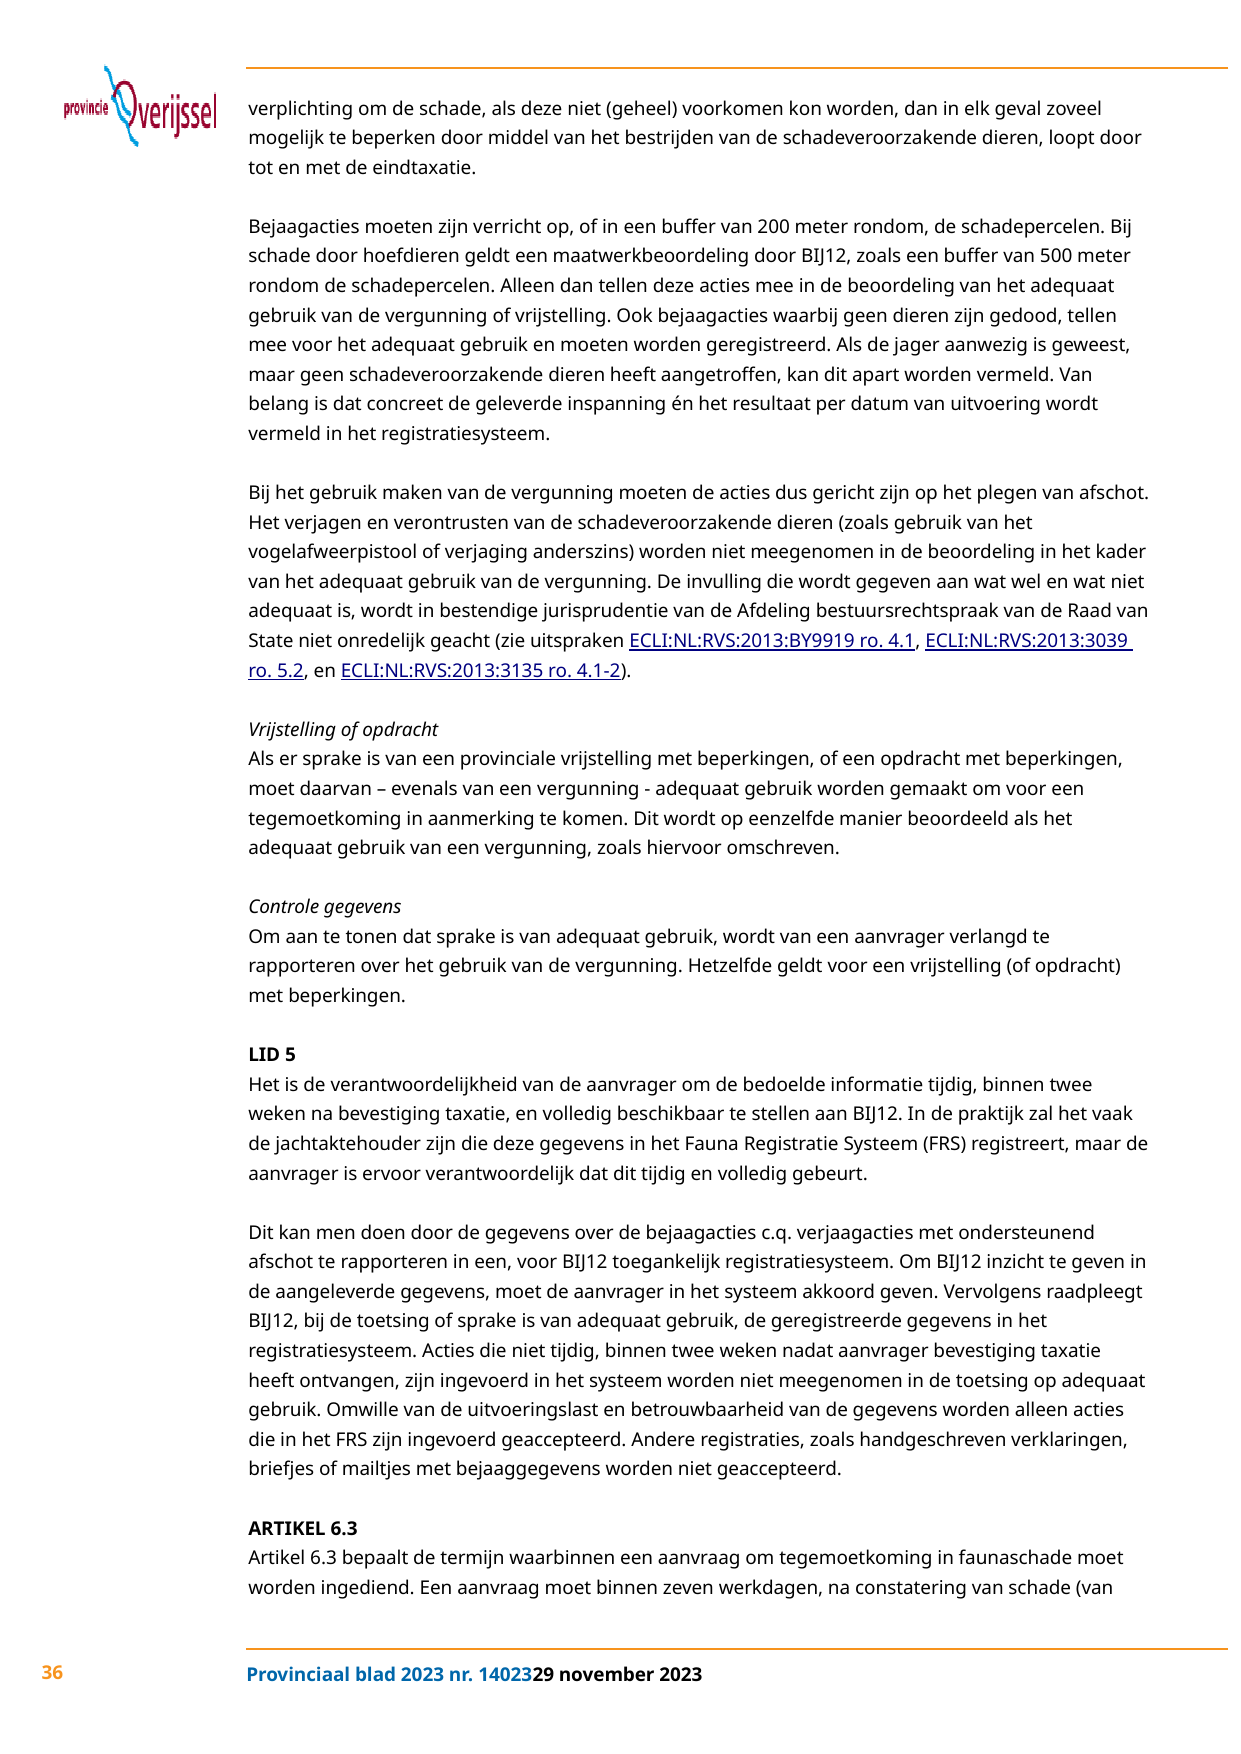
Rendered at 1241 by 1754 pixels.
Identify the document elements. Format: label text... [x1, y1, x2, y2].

text Bejaagacties moeten zijn verricht op, of in een buffer van 200 meter rondom, de schadepercelen. Bij schade door hoefdieren geldt een maatwerkbeoordeling door BIJ12, zoals een buffer van 500 meter rondom de schadepercelen. Alleen dan tellen deze acties mee in de beoordeling van het adequaat gebruik van de vergunning of vrijstelling. Ook bejaagacties waarbij geen dieren zijn gedood, tellen mee voor het adequaat gebruik en moeten worden geregistreerd. Als de jager aanwezig is geweest, maar geen schadeveroorzakende dieren heeft aangetroffen, kan dit apart worden vermeld. Van belang is dat concreet de geleverde inspanning én het resultaat per datum van uitvoering wordt vermeld in het registratiesysteem. [248, 213, 1152, 446]
text Bij het gebruik maken van de vergunning moeten de acties dus gericht zijn op het plegen van afschot. Het verjagen en verontrusten van de schadeveroorzakende dieren (zoals gebruik van het vogelafweerpistool of verjaging anderszins) worden niet meegenomen in de beoordeling in het kader van het adequaat gebruik van de vergunning. De invulling die wordt gegeven aan wat wel en wat niet adequaat is, wordt in bestendige jurisprudentie van de Afdeling bestuursrechtspraak van de Raad van State niet onredelijk geacht (zie uitspraken ECLI:NL:RVS:2013:BY9919 ro. 4.1, ECLI:NL:RVS:2013:3039 ro. 5.2, en ECLI:NL:RVS:2013:3135 ro. 4.1-2). [248, 479, 1152, 683]
text ARTIKEL 6.3 [248, 1515, 1152, 1541]
text Artikel 6.3 bepaalt de termijn waarbinnen een aanvraag om tegemoetkoming in faunaschade moet worden ingediend. Een aanvraag moet binnen zeven werkdagen, na constatering van schade (van [248, 1544, 1152, 1600]
text Het is de verantwoordelijkheid van de aanvrager om de bedoelde informatie tijdig, binnen twee weken na bevestiging taxatie, en volledig beschikbaar te stellen aan BIJ12. In de praktijk zal het vaak de jachtaktehouder zijn die deze gegevens in het Fauna Registratie Systeem (FRS) registreert, maar de aanvrager is ervoor verantwoordelijk dat dit tijdig en volledig gebeurt. [248, 1071, 1152, 1186]
text Controle gegevens [248, 893, 1152, 919]
picture [41, 47, 231, 172]
text Dit kan men doen door de gegevens over de bejaagacties c.q. verjaagacties met ondersteunend afschot te rapporteren in een, voor BIJ12 toegankelijk registratiesysteem. Om BIJ12 inzicht te geven in de aangeleverde gegevens, moet de aanvrager in het systeem akkoord geven. Vervolgens raadpleegt BIJ12, bij de toetsing of sprake is van adequaat gebruik, de geregistreerde gegevens in het registratiesysteem. Acties die niet tijdig, binnen twee weken nadat aanvrager bevestiging taxatie heeft ontvangen, zijn ingevoerd in het systeem worden niet meegenomen in de toetsing op adequaat gebruik. Omwille van de uitvoeringslast en betrouwbaarheid van de gegevens worden alleen acties die in het FRS zijn ingevoerd geaccepteerd. Andere registraties, zoals handgeschreven verklaringen, briefjes of mailtjes met bejaaggegevens worden niet geaccepteerd. [248, 1219, 1152, 1481]
text Als er sprake is van een provinciale vrijstelling met beperkingen, of een opdracht met beperkingen, moet daarvan – evenals van een vergunning - adequaat gebruik worden gemaakt om voor een tegemoetkoming in aanmerking te komen. Dit wordt op eenzelfde manier beoordeeld als het adequaat gebruik van een vergunning, zoals hiervoor omschreven. [248, 746, 1152, 860]
text Om aan te tonen dat sprake is van adequaat gebruik, wordt van een aanvrager verlangd te rapporteren over het gebruik van de vergunning. Hetzelfde geldt voor een vrijstelling (of opdracht) met beperkingen. [248, 923, 1152, 1008]
text Vrijstelling of opdracht [248, 716, 1152, 742]
text LID 5 [248, 1041, 1152, 1067]
text verplichting om de schade, als deze niet (geheel) voorkomen kon worden, dan in elk geval zoveel mogelijk te beperken door middel van het bestrijden van de schadeveroorzakende dieren, loopt door tot en met de eindtaxatie. [248, 95, 1152, 180]
